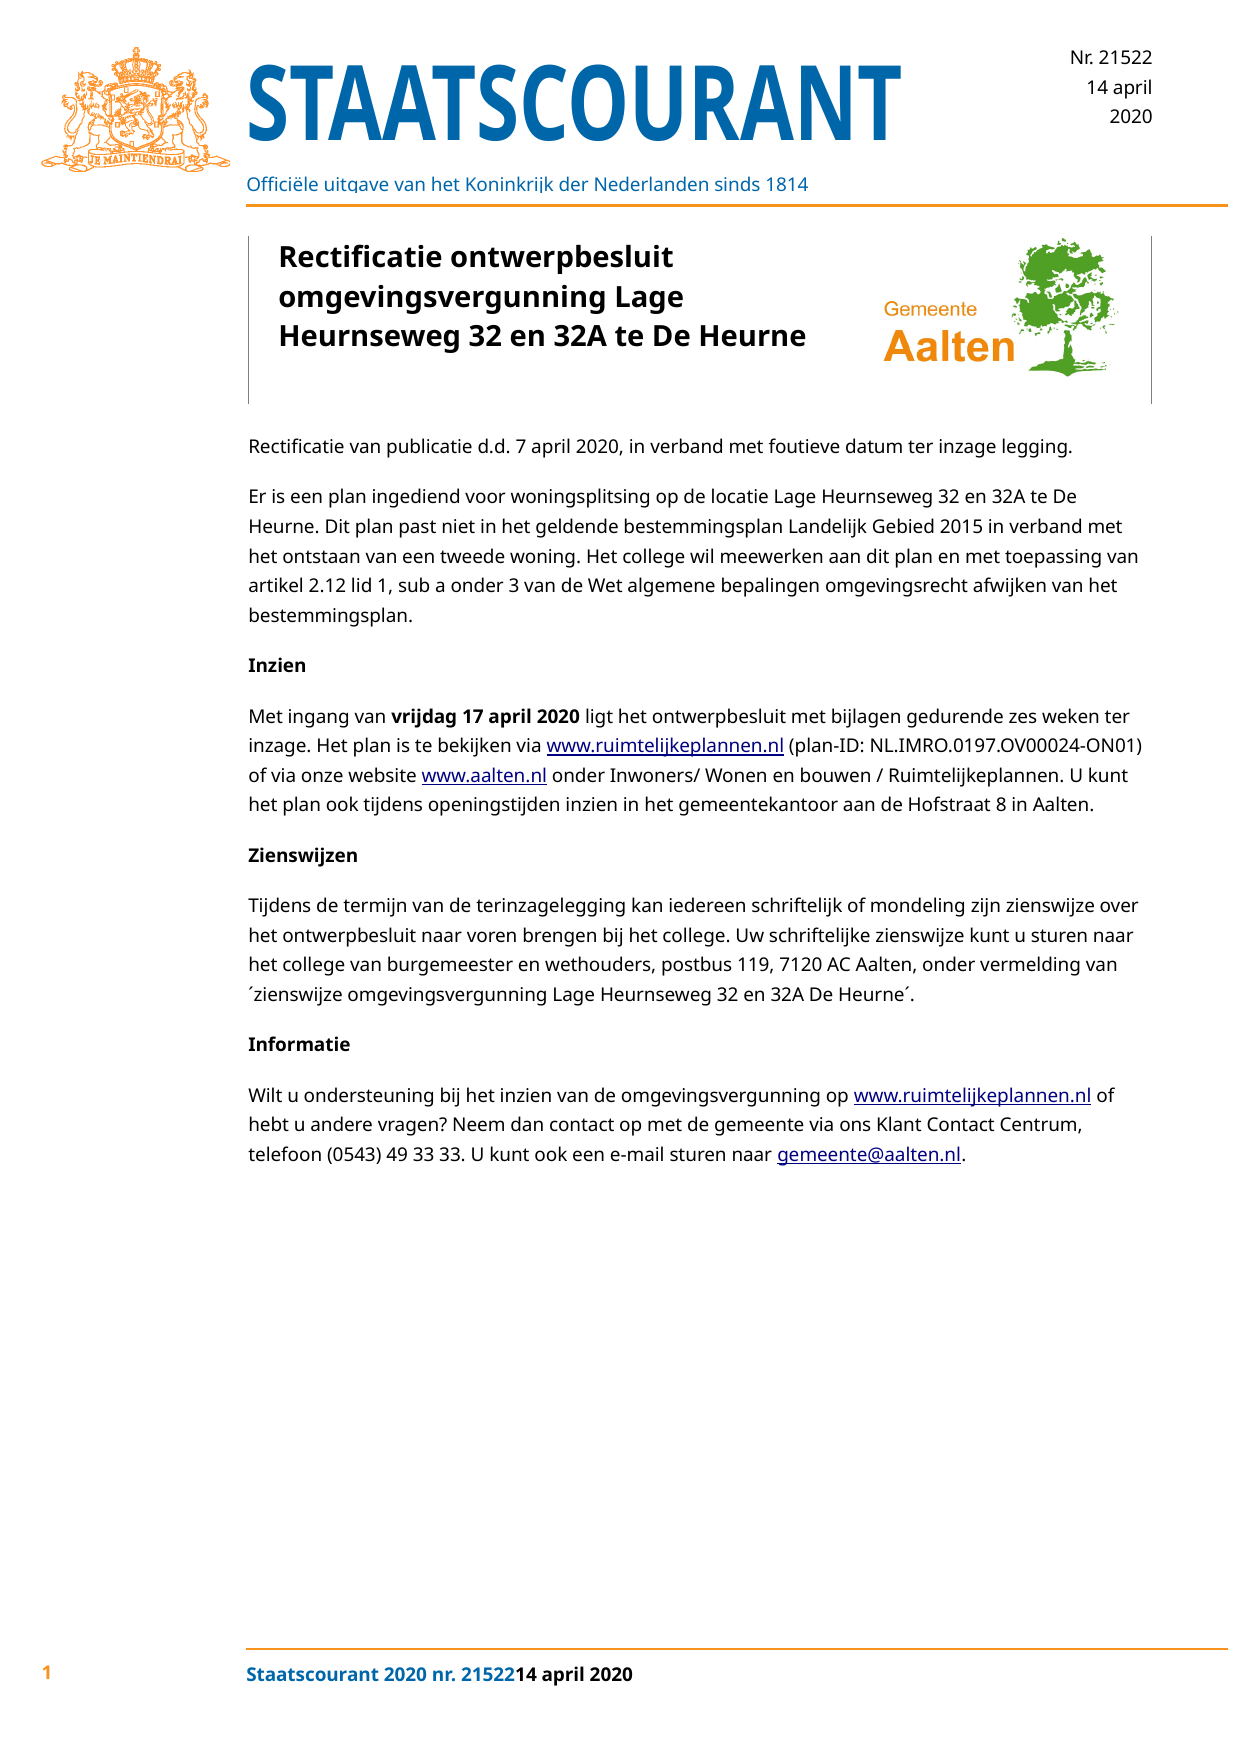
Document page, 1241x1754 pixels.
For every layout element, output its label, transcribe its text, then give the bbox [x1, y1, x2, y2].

text Er is een plan ingediend voor woningsplitsing op de locatie Lage Heurnseweg 32 en 32A te De Heurne. Dit plan past niet in het geldende bestemmingsplan Landelijk Gebied 2015 in verband met het ontstaan van een tweede woning. Het college wil meewerken aan dit plan en met toepassing van artikel 2.12 lid 1, sub a onder 3 van de Wet algemene bepalingen omgevingsrecht afwijken van het bestemmingsplan. [248, 484, 1152, 628]
picture [882, 236, 1119, 378]
text Informatie [248, 1032, 1152, 1057]
table_header [850, 236, 1151, 404]
text Wilt u ondersteuning bij het inzien van de omgevingsvergunning op www.ruimtelijkeplannen.nl of hebt u andere vragen? Neem dan contact op met de gemeente via ons Klant Contact Centrum, telefoon (0543) 49 33 33. U kunt ook een e-mail sturen naar gemeente@aalten.nl. [248, 1082, 1152, 1167]
text Tijdens de termijn van de terinzagelegging kan iedereen schriftelijk of mondeling zijn zienswijze over het ontwerpbesluit naar voren brengen bij het college. Uw schriftelijke zienswijze kunt u sturen naar het college van burgemeester en wethouders, postbus 119, 7120 AC Aalten, onder vermelding van ´zienswijze omgevingsvergunning Lage Heurnseweg 32 en 32A De Heurne´. [248, 892, 1152, 1007]
text Met ingang van vrijdag 17 april 2020 ligt het ontwerpbesluit met bijlagen gedurende zes weken ter inzage. Het plan is te bekijken via www.ruimtelijkeplannen.nl (plan-ID: NL.IMRO.0197.OV00024-ON01) of via onze website www.aalten.nl onder Inwoners/ Wonen en bouwen / Ruimtelijkeplannen. U kunt het plan ook tijdens openingstijden inzien in het gemeentekantoor aan de Hofstraat 8 in Aalten. [248, 703, 1152, 817]
table_header Rectificatie ontwerpbesluit omgevingsvergunning Lage Heurnseweg 32 en 32A te De Heurne [249, 236, 850, 404]
text Inzien [248, 652, 1152, 678]
picture [41, 47, 231, 172]
text Zienswijzen [248, 842, 1152, 868]
text Rectificatie van publicatie d.d. 7 april 2020, in verband met foutieve datum ter inzage legging. [248, 433, 1152, 459]
